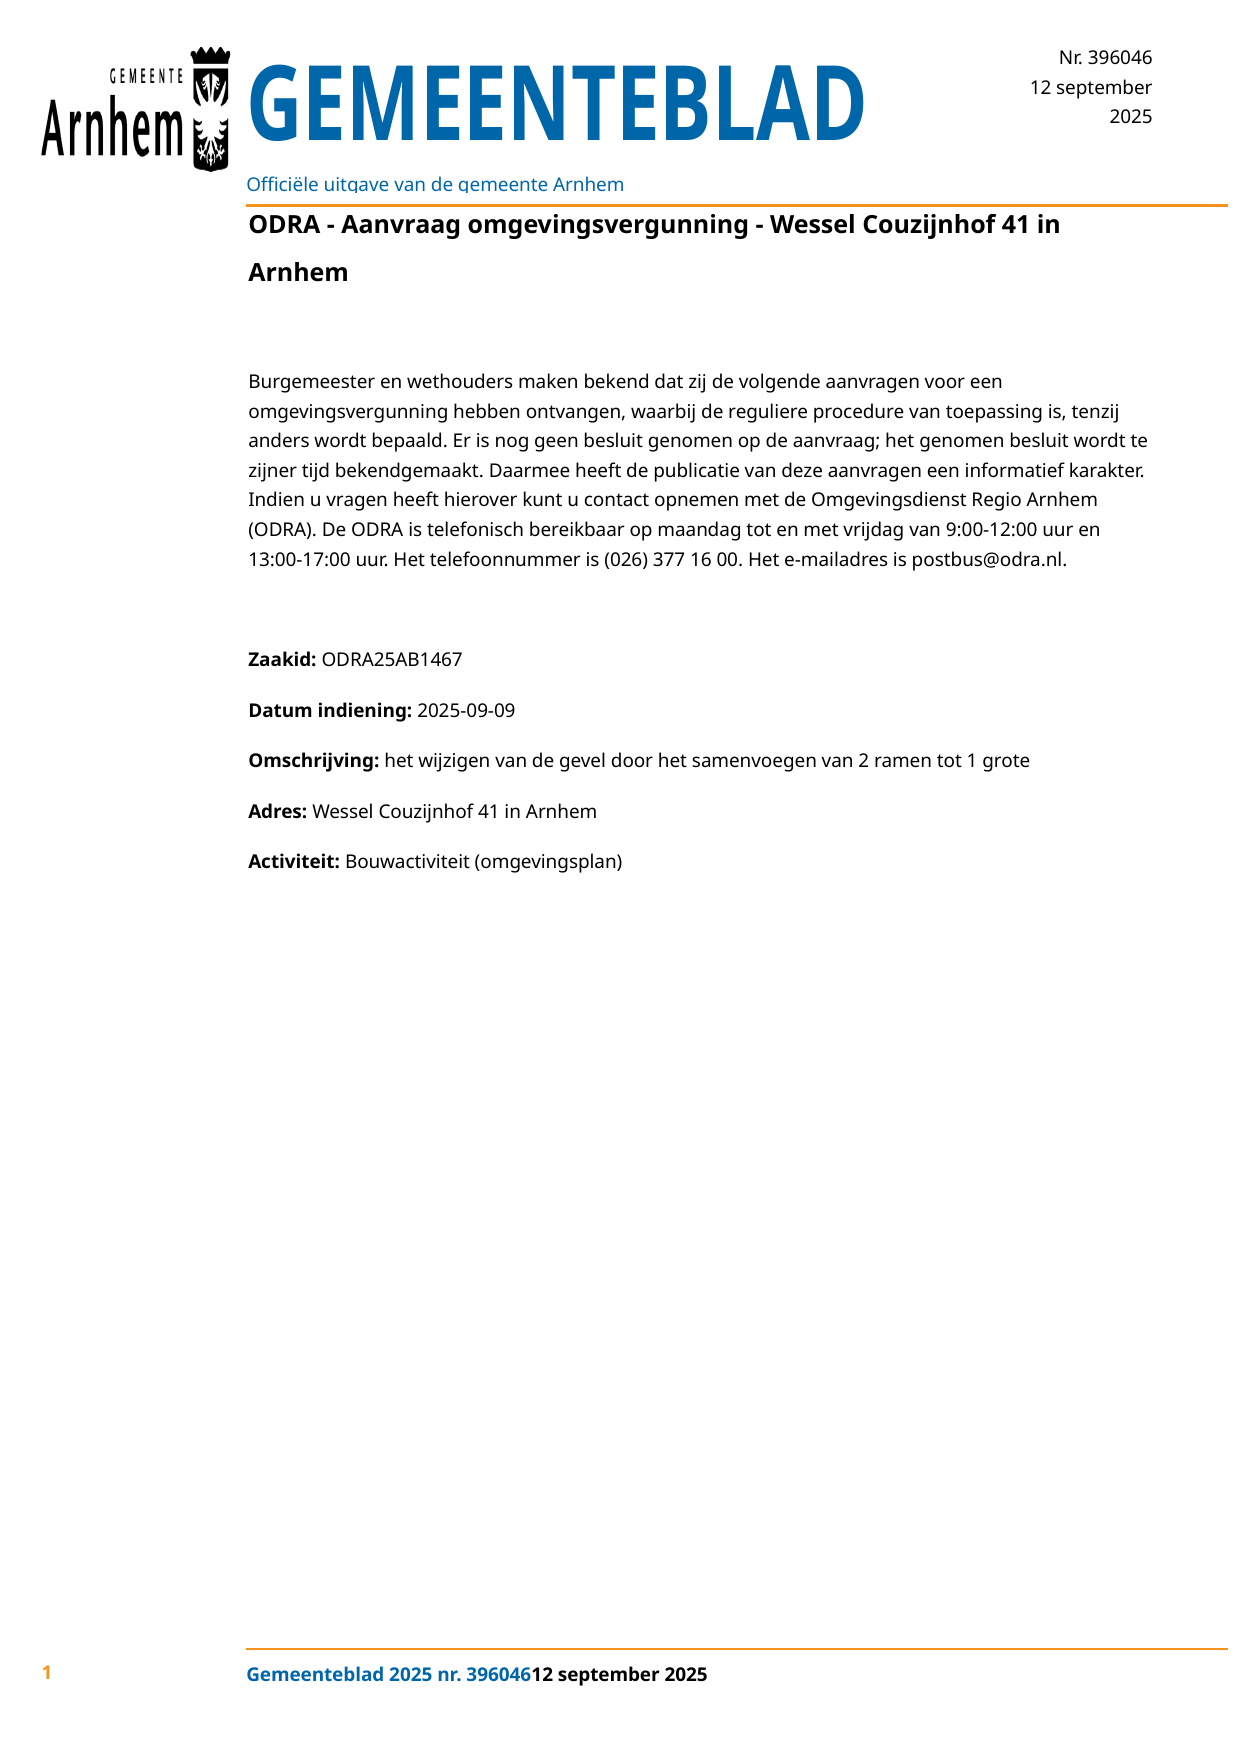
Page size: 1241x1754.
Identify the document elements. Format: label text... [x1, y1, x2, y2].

text Activiteit: Bouwactiviteit (omgevingsplan) [248, 848, 1152, 874]
text ODRA - Aanvraag omgevingsvergunning - Wessel Couzijnhof 41 in Arnhem [248, 207, 1152, 288]
text Zaakid: ODRA25AB1467 [248, 647, 1152, 672]
text Datum indiening: 2025-09-09 [248, 697, 1152, 723]
text Burgemeester en wethouders maken bekend dat zij de volgende aanvragen voor een omgevingsvergunning hebben ontvangen, waarbij de reguliere procedure van toepassing is, tenzij anders wordt bepaald. Er is nog geen besluit genomen op de aanvraag; het genomen besluit wordt te zijner tijd bekendgemaakt. Daarmee heeft de publicatie van deze aanvragen een informatief karakter. Indien u vragen heeft hierover kunt u contact opnemen met de Omgevingsdienst Regio Arnhem (ODRA). De ODRA is telefonisch bereikbaar op maandag tot en met vrijdag van 9:00-12:00 uur en 13:00-17:00 uur. Het telefoonnummer is (026) 377 16 00. Het e-mailadres is postbus@odra.nl. [248, 368, 1152, 572]
picture [41, 47, 231, 172]
text Omschrijving: het wijzigen van de gevel door het samenvoegen van 2 ramen tot 1 grote [248, 747, 1152, 773]
text Adres: Wessel Couzijnhof 41 in Arnhem [248, 798, 1152, 824]
